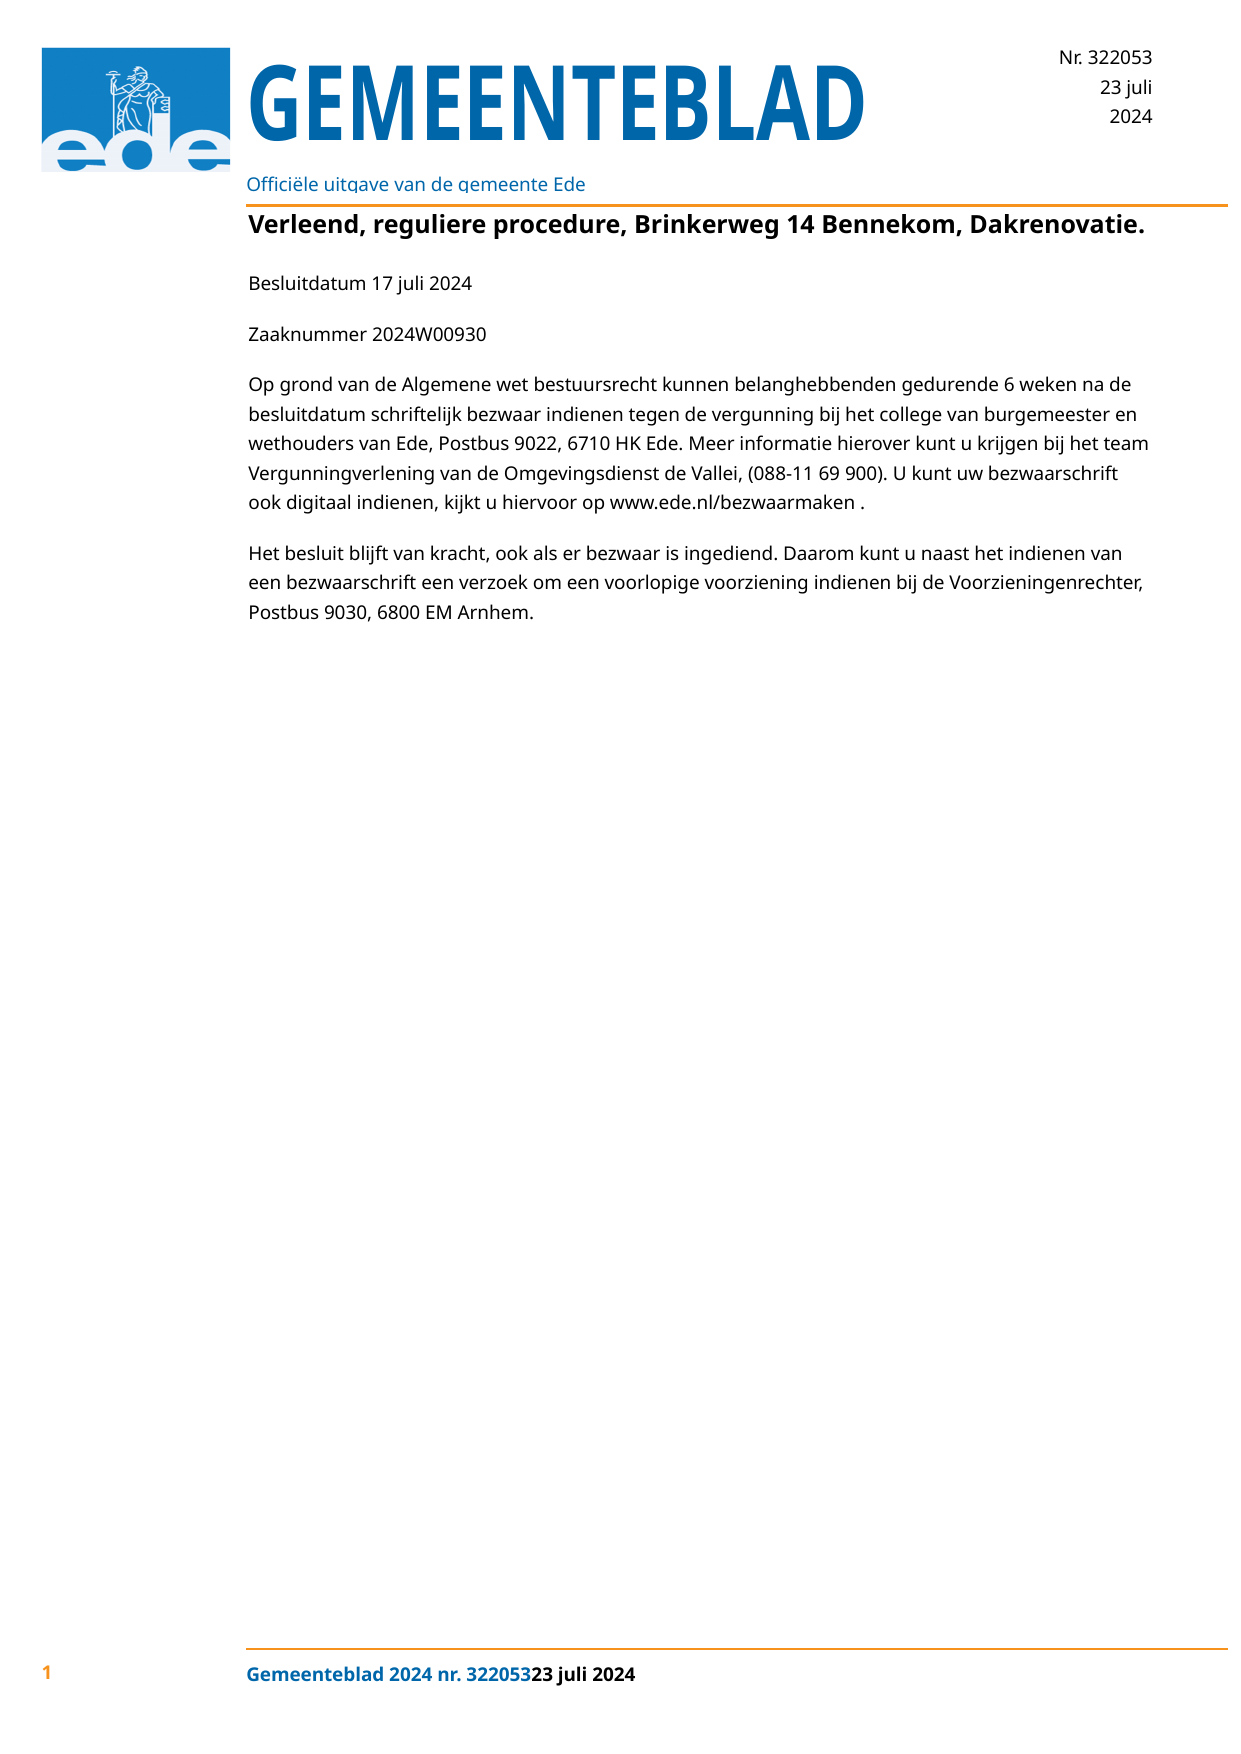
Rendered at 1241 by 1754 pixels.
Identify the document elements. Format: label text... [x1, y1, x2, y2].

text Zaaknummer 2024W00930 [248, 321, 1152, 346]
text Besluitdatum 17 juli 2024 [248, 270, 1152, 296]
text Het besluit blijft van kracht, ook als er bezwaar is ingediend. Daarom kunt u naast het indienen van een bezwaarschrift een verzoek om een voorlopige voorziening indienen bij de Voorzieningenrechter, Postbus 9030, 6800 EM Arnhem. [248, 540, 1152, 625]
text Verleend, reguliere procedure, Brinkerweg 14 Bennekom, Dakrenovatie. [248, 207, 1152, 241]
picture [41, 47, 231, 172]
text Op grond van de Algemene wet bestuursrecht kunnen belanghebbenden gedurende 6 weken na de besluitdatum schriftelijk bezwaar indienen tegen de vergunning bij het college van burgemeester en wethouders van Ede, Postbus 9022, 6710 HK Ede. Meer informatie hierover kunt u krijgen bij het team Vergunningverlening van de Omgevingsdienst de Vallei, (088-11 69 900). U kunt uw bezwaarschrift ook digitaal indienen, kijkt u hiervoor op www.ede.nl/bezwaarmaken . [248, 371, 1152, 515]
